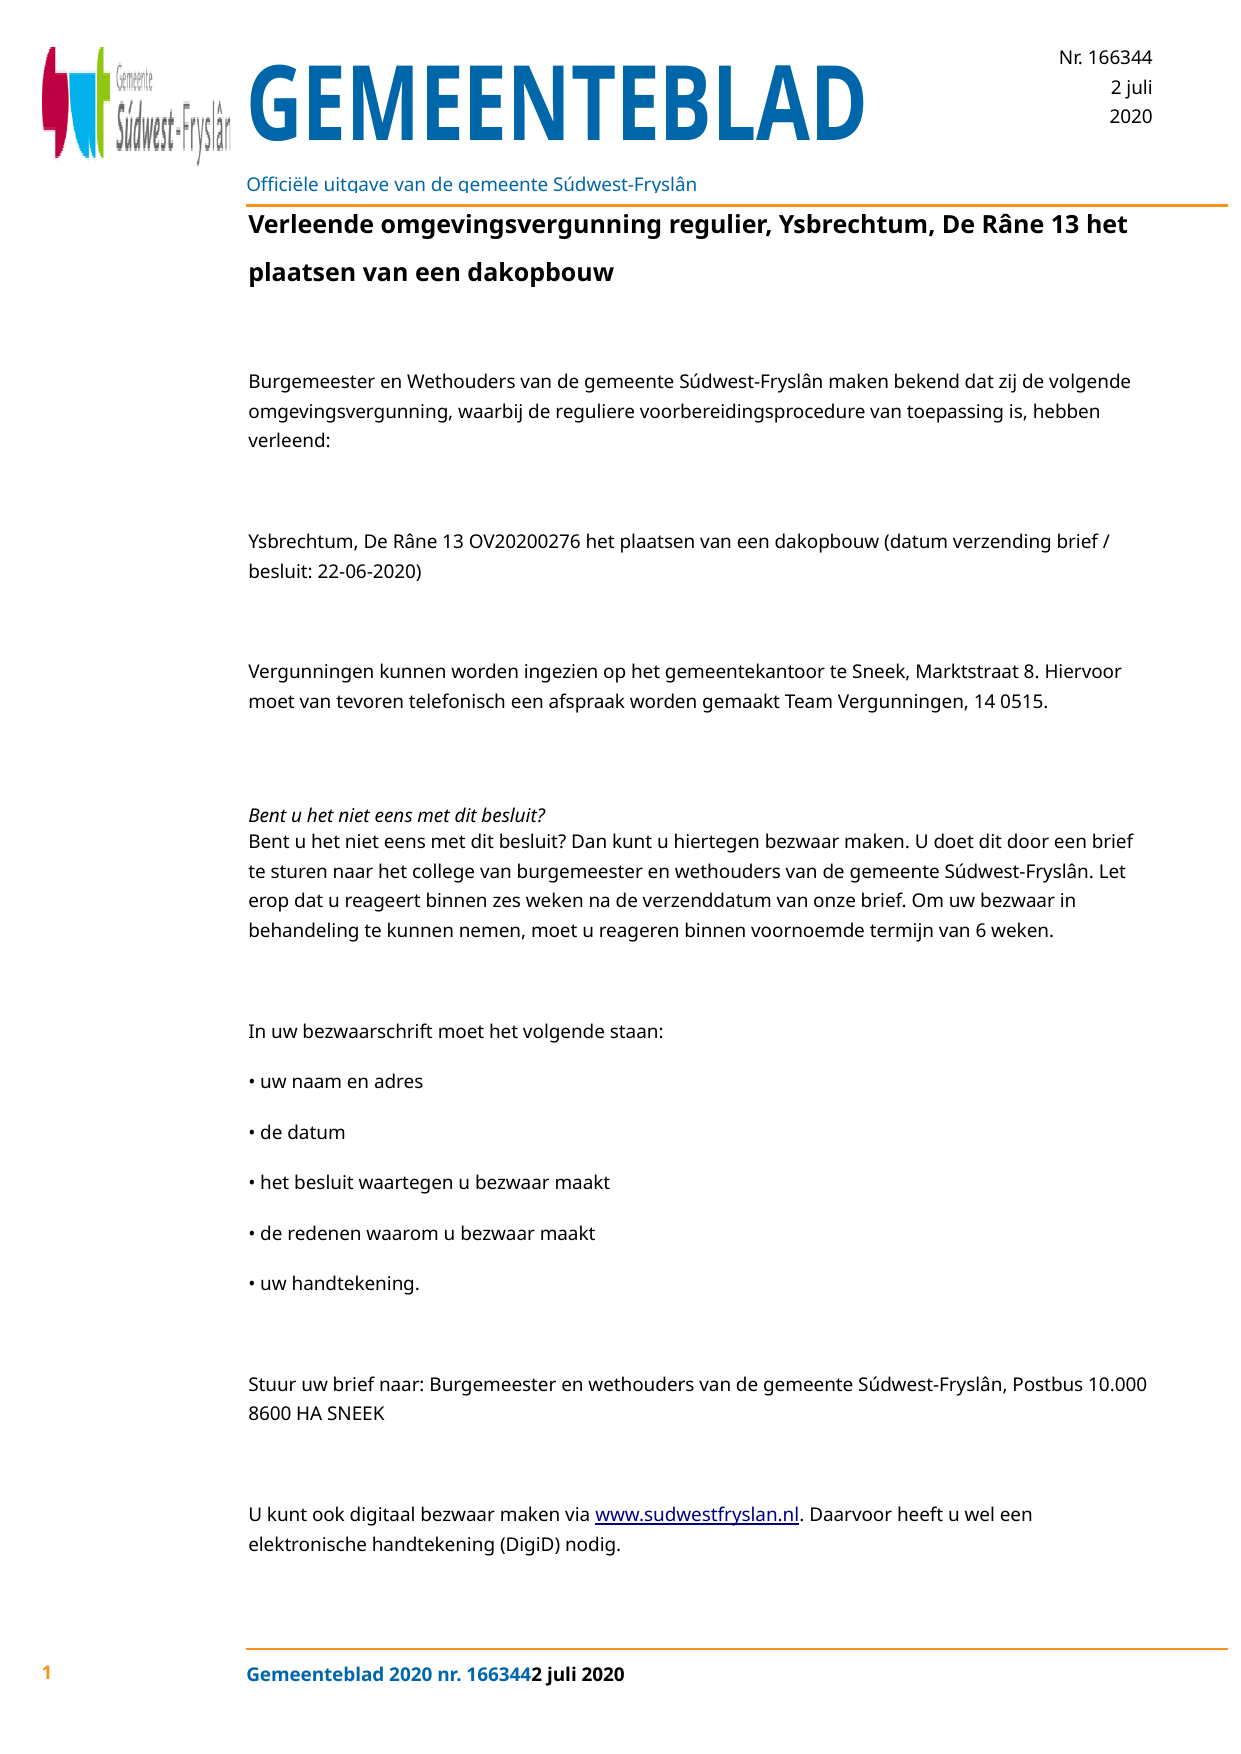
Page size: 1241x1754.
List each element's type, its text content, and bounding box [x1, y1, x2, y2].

text Stuur uw brief naar: Burgemeester en wethouders van de gemeente Súdwest-Fryslân, Postbus 10.000 8600 HA SNEEK [248, 1371, 1152, 1426]
text • het besluit waartegen u bezwaar maakt [248, 1169, 1152, 1195]
text • uw handtekening. [248, 1270, 1152, 1296]
text Bent u het niet eens met dit besluit? [248, 803, 1152, 828]
text In uw bezwaarschrift moet het volgende staan: [248, 1018, 1152, 1044]
text Bent u het niet eens met dit besluit? Dan kunt u hiertegen bezwaar maken. U doet dit door een brief te sturen naar het college van burgemeester en wethouders van de gemeente Súdwest-Fryslân. Let erop dat u reageert binnen zes weken na de verzenddatum van onze brief. Om uw bezwaar in behandeling te kunnen nemen, moet u reageren binnen voornoemde termijn van 6 weken. [248, 828, 1152, 943]
text • de datum [248, 1119, 1152, 1144]
text Verleende omgevingsvergunning regulier, Ysbrechtum, De Râne 13 het plaatsen van een dakopbouw [248, 207, 1152, 288]
text • de redenen waarom u bezwaar maakt [248, 1220, 1152, 1245]
text • uw naam en adres [248, 1068, 1152, 1094]
picture [41, 47, 231, 172]
text Burgemeester en Wethouders van de gemeente Súdwest-Fryslân maken bekend dat zij de volgende omgevingsvergunning, waarbij de reguliere voorbereidingsprocedure van toepassing is, hebben verleend: [248, 368, 1152, 453]
text Vergunningen kunnen worden ingezien op het gemeentekantoor te Sneek, Marktstraat 8. Hiervoor moet van tevoren telefonisch een afspraak worden gemaakt Team Vergunningen, 14 0515. [248, 659, 1152, 714]
text Ysbrechtum, De Râne 13 OV20200276 het plaatsen van een dakopbouw (datum verzending brief / besluit: 22-06-2020) [248, 528, 1152, 584]
text U kunt ook digitaal bezwaar maken via www.sudwestfryslan.nl. Daarvoor heeft u wel een elektronische handtekening (DigiD) nodig. [248, 1501, 1152, 1557]
